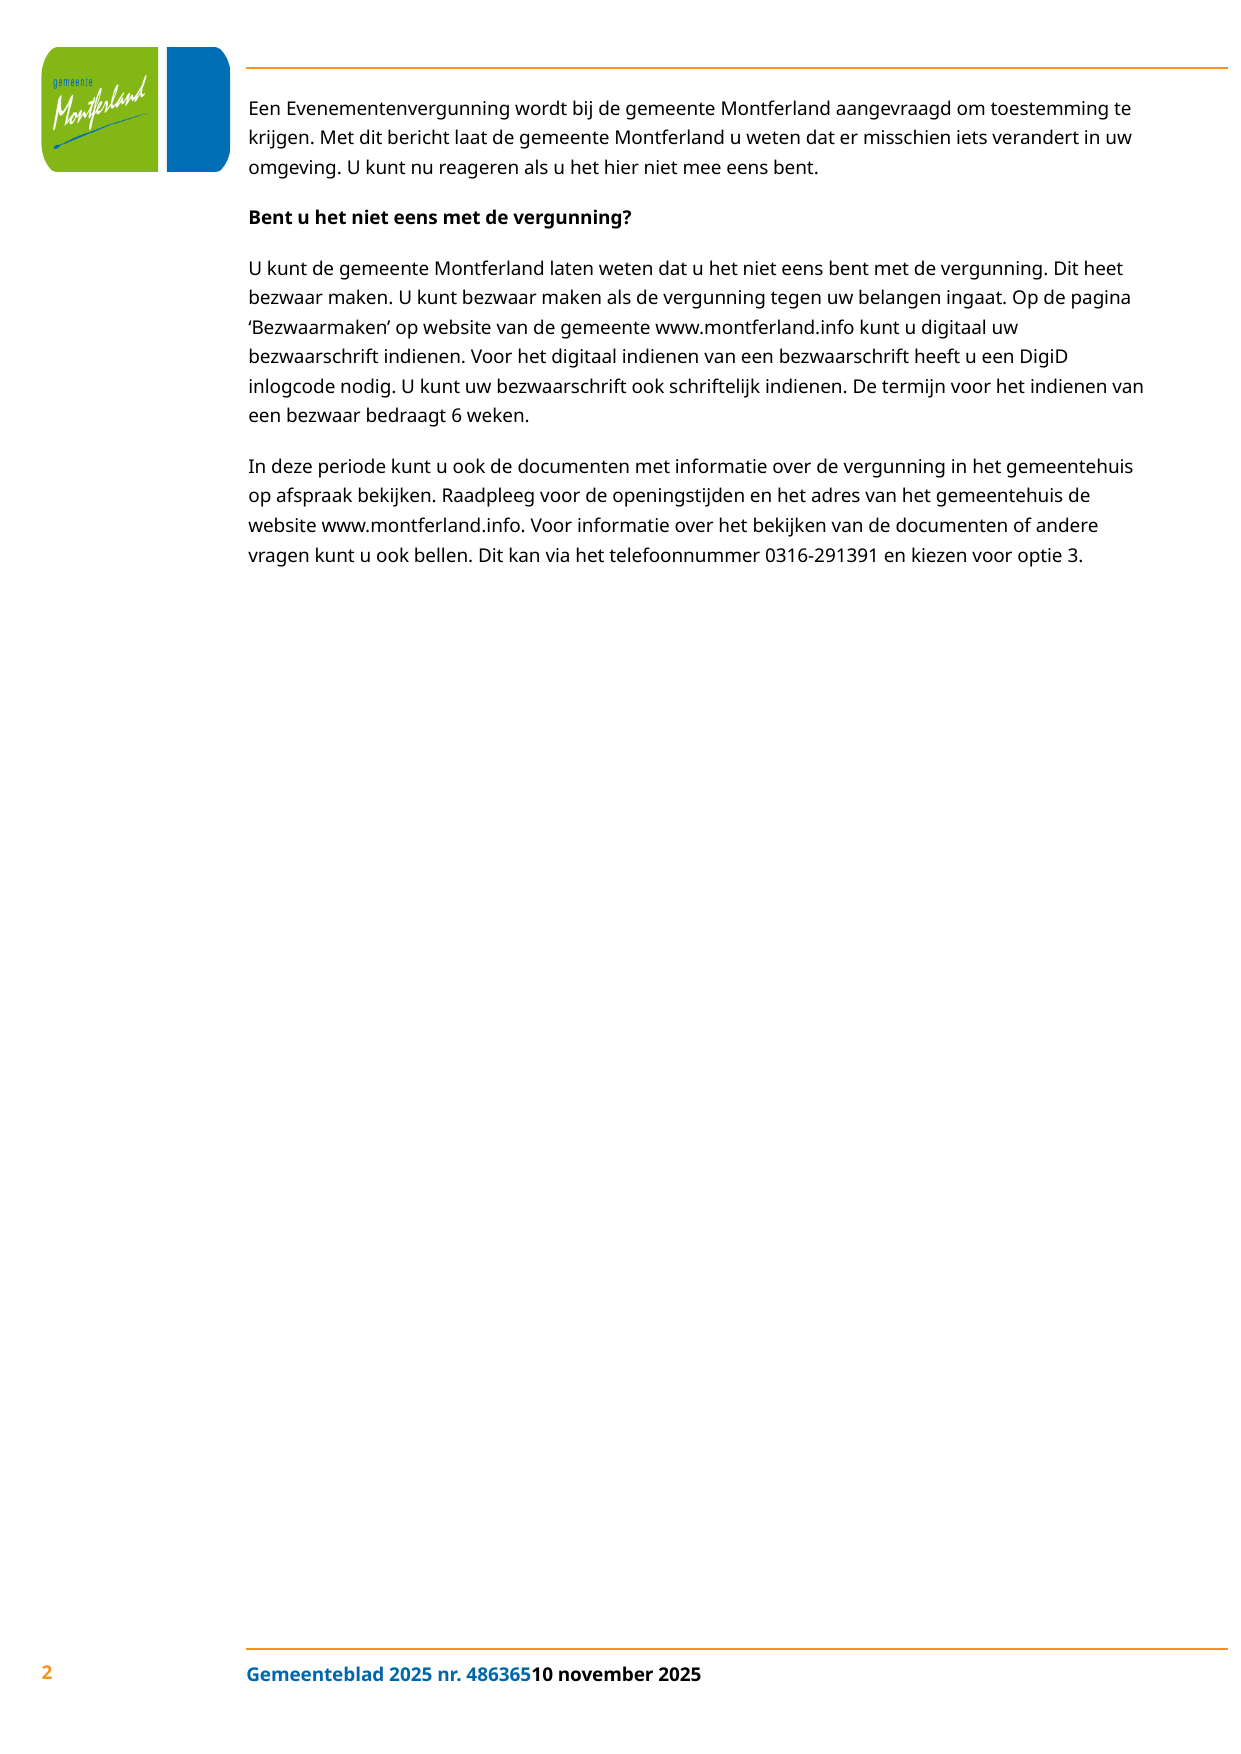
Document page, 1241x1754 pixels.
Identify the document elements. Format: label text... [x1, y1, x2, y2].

text U kunt de gemeente Montferland laten weten dat u het niet eens bent met de vergunning. Dit heet bezwaar maken. U kunt bezwaar maken als de vergunning tegen uw belangen ingaat. Op de pagina ‘Bezwaarmaken’ op website van de gemeente www.montferland.info kunt u digitaal uw bezwaarschrift indienen. Voor het digitaal indienen van een bezwaarschrift heeft u een DigiD inlogcode nodig. U kunt uw bezwaarschrift ook schriftelijk indienen. De termijn voor het indienen van een bezwaar bedraagt 6 weken. [248, 255, 1152, 428]
text Een Evenementenvergunning wordt bij de gemeente Montferland aangevraagd om toestemming te krijgen. Met dit bericht laat de gemeente Montferland u weten dat er misschien iets verandert in uw omgeving. U kunt nu reageren als u het hier niet mee eens bent. [248, 95, 1152, 180]
picture [41, 47, 231, 172]
text Bent u het niet eens met de vergunning? [248, 204, 1152, 230]
text In deze periode kunt u ook de documenten met informatie over de vergunning in het gemeentehuis op afspraak bekijken. Raadpleeg voor de openingstijden en het adres van het gemeentehuis de website www.montferland.info. Voor informatie over het bekijken van de documenten of andere vragen kunt u ook bellen. Dit kan via het telefoonnummer 0316-291391 en kiezen voor optie 3. [248, 453, 1152, 568]
